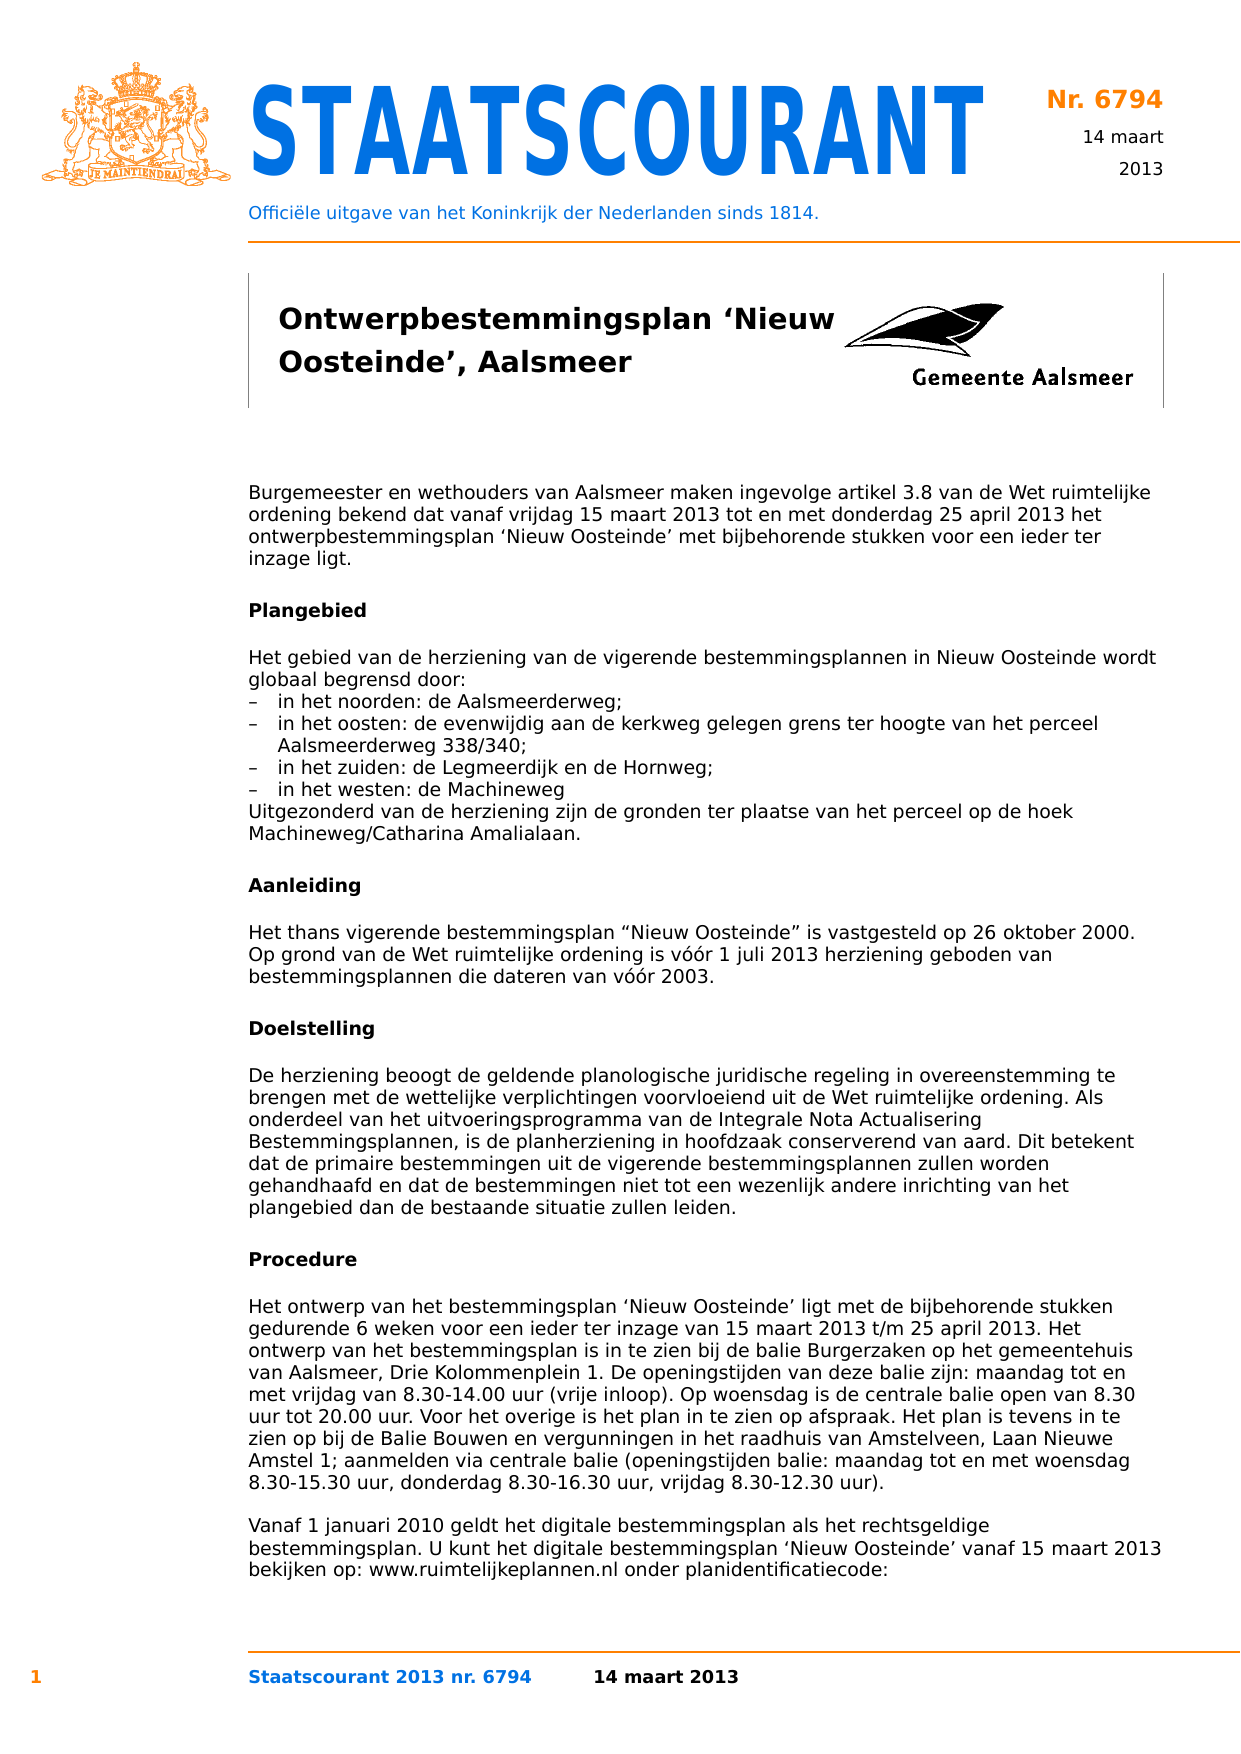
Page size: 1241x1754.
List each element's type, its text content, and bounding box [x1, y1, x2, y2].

text – in het zuiden: de Legmeerdijk en de Hornweg; [248, 757, 1163, 779]
text Uitgezonderd van de herziening zijn de gronden ter plaatse van het perceel op de hoek Machineweg/Catharina Amalialaan. [248, 801, 1163, 845]
table_cell Officiële uitgave van het Koninkrijk der Nederlanden sinds 1814. [248, 203, 1240, 241]
subtitle Plangebied [248, 600, 1163, 622]
text Het thans vigerende bestemmingsplan “Nieuw Oosteinde” is vastgesteld op 26 oktober 2000. Op grond van de Wet ruimtelijke ordening is vóór 1 juli 2013 herziening geboden van bestemmingsplannen die dateren van vóór 2003. [248, 922, 1163, 988]
subtitle Aanleiding [248, 875, 1163, 897]
text Het ontwerp van het bestemmingsplan ‘Nieuw Oosteinde’ ligt met de bijbehorende stukken gedurende 6 weken voor een ieder ter inzage van 15 maart 2013 t/m 25 april 2013. Het ontwerp van het bestemmingsplan is in te zien bij de balie Burgerzaken op het gemeentehuis van Aalsmeer, Drie Kolommenplein 1. De openingstijden van deze balie zijn: maandag tot en met vrijdag van 8.30-14.00 uur (vrije inloop). Op woensdag is de centrale balie open van 8.30 uur tot 20.00 uur. Voor het overige is het plan in te zien op afspraak. Het plan is tevens in te zien op bij de Balie Bouwen en vergunningen in het raadhuis van Amstelveen, Laan Nieuwe Amstel 1; aanmelden via centrale balie (openingstijden balie: maandag tot en met woensdag 8.30-15.30 uur, donderdag 8.30-16.30 uur, vrijdag 8.30-12.30 uur). [248, 1296, 1163, 1493]
subtitle Doelstelling [248, 1018, 1163, 1040]
text – in het noorden: de Aalsmeerderweg; [248, 691, 1163, 713]
text – in het oosten: de evenwijdig aan de kerkweg gelegen grens ter hoogte van het perceel Aalsmeerderweg 338/340; [248, 713, 1163, 757]
text De herziening beoogt de geldende planologische juridische regeling in overeenstemming te brengen met de wettelijke verplichtingen voorvloeiend uit de Wet ruimtelijke ordening. Als onderdeel van het uitvoeringsprogramma van de Integrale Nota Actualisering Bestemmingsplannen, is de planherziening in hoofdzaak conserverend van aard. Dit betekent dat de primaire bestemmingen uit de vigerende bestemmingsplannen zullen worden gehandhaafd en dat de bestemmingen niet tot een wezenlijk andere inrichting van het plangebied dan de bestaande situatie zullen leiden. [248, 1065, 1163, 1219]
table_cell 2013 [998, 153, 1240, 203]
text Het gebied van de herziening van de vigerende bestemmingsplannen in Nieuw Oosteinde wordt globaal begrensd door: [248, 647, 1163, 691]
table_header [25, 62, 248, 241]
subtitle Procedure [248, 1249, 1163, 1271]
picture [844, 302, 1134, 386]
table_cell 14 maart [998, 121, 1240, 153]
table_header Nr. 6794 [998, 62, 1240, 121]
table_header STAATSCOURANT [248, 62, 998, 203]
text Vanaf 1 januari 2010 geldt het digitale bestemmingsplan als het rechtsgeldige bestemmingsplan. U kunt het digitale bestemmingsplan ‘Nieuw Oosteinde’ vanaf 15 maart 2013 bekijken op: www.ruimtelijkeplannen.nl onder planidentificatiecode: [248, 1515, 1163, 1581]
subtitle Ontwerpbestemmingsplan ‘Nieuw Oosteinde’, Aalsmeer [249, 273, 1163, 408]
text – in het westen: de Machineweg [248, 779, 1163, 801]
picture [41, 62, 231, 186]
text Burgemeester en wethouders van Aalsmeer maken ingevolge artikel 3.8 van de Wet ruimtelijke ordening bekend dat vanaf vrijdag 15 maart 2013 tot en met donderdag 25 april 2013 het ontwerpbestemmingsplan ‘Nieuw Oosteinde’ met bijbehorende stukken voor een ieder ter inzage ligt. [248, 482, 1163, 570]
